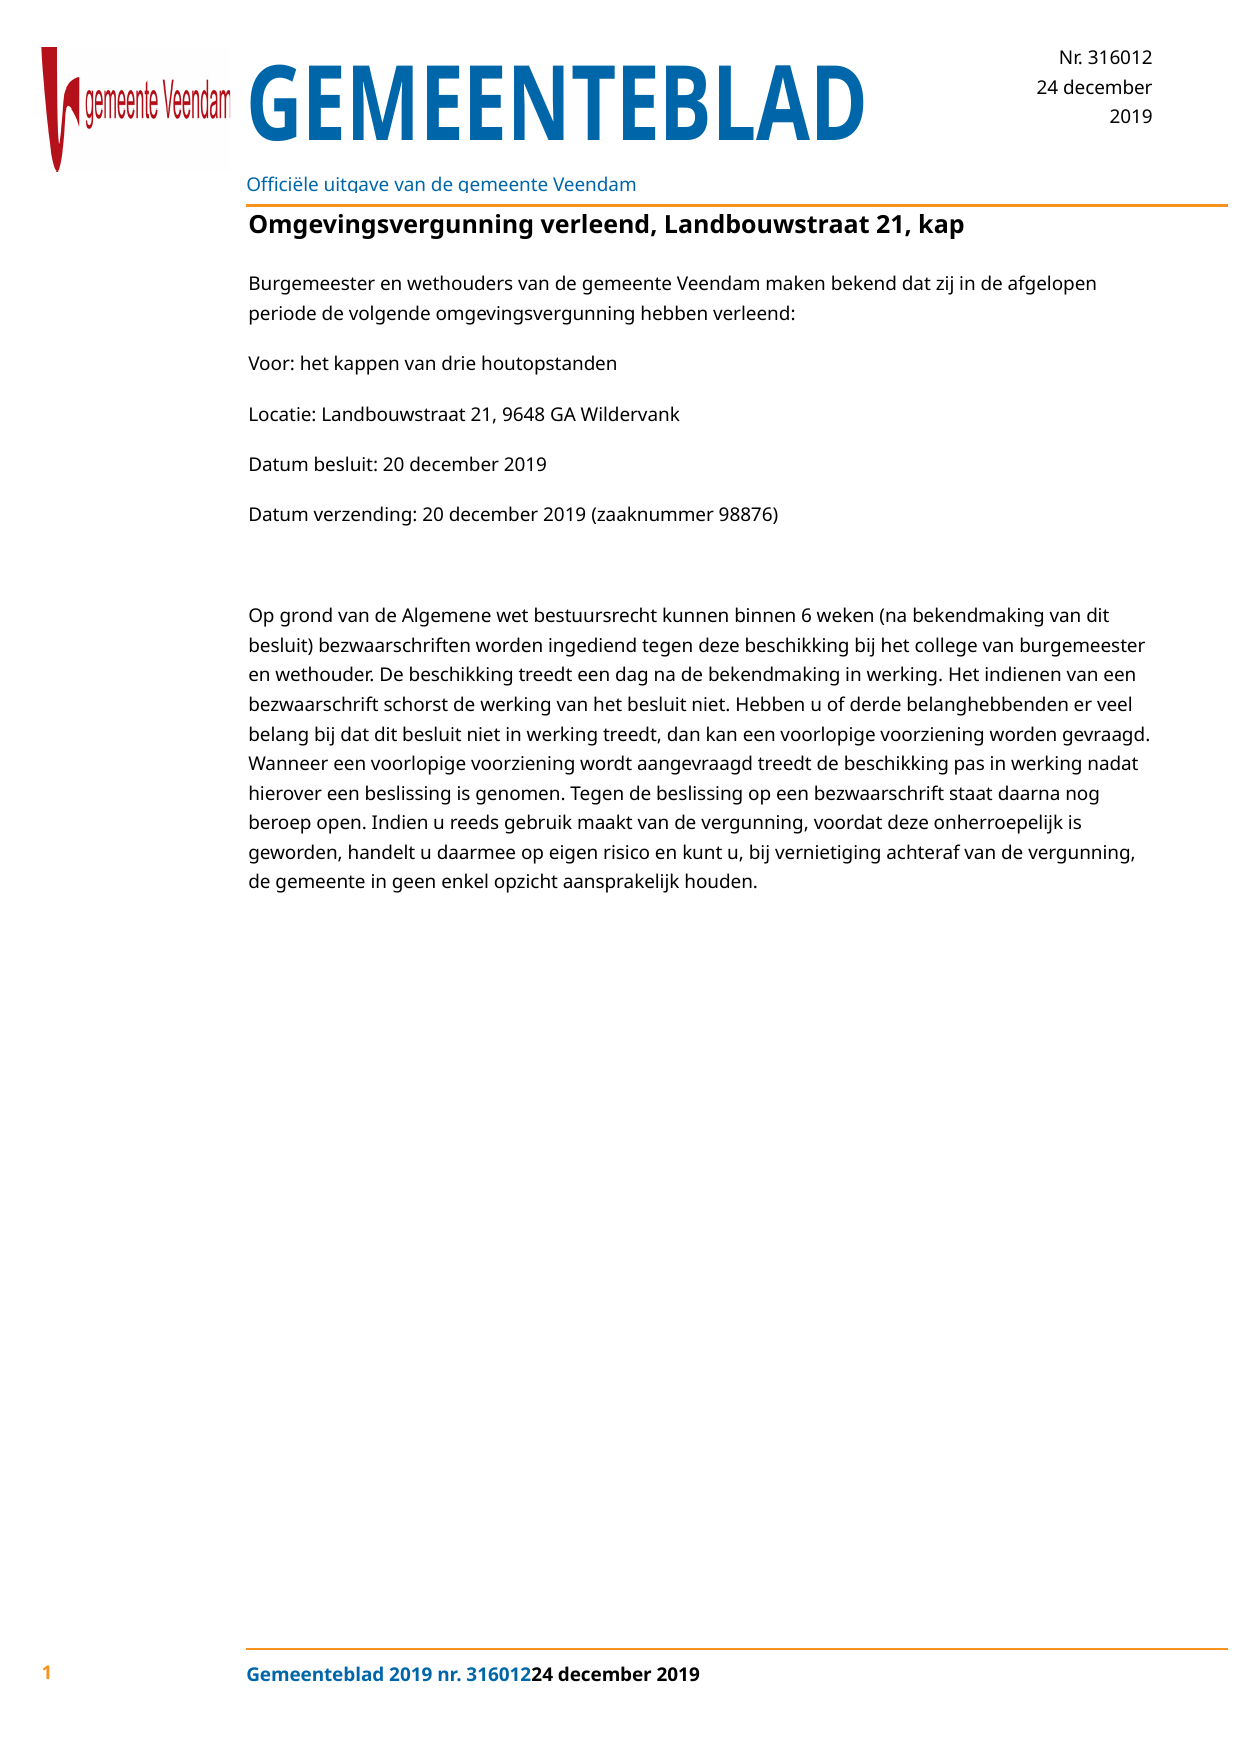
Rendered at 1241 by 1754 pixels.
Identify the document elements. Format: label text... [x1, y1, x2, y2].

text Voor: het kappen van drie houtopstanden [248, 350, 1152, 376]
text Datum verzending: 20 december 2019 (zaaknummer 98876) [248, 502, 1152, 527]
text Burgemeester en wethouders van de gemeente Veendam maken bekend dat zij in de afgelopen periode de volgende omgevingsvergunning hebben verleend: [248, 270, 1152, 326]
text Op grond van de Algemene wet bestuursrecht kunnen binnen 6 weken (na bekendmaking van dit besluit) bezwaarschriften worden ingediend tegen deze beschikking bij het college van burgemeester en wethouder. De beschikking treedt een dag na de bekendmaking in werking. Het indienen van een bezwaarschrift schorst de werking van het besluit niet. Hebben u of derde belanghebbenden er veel belang bij dat dit besluit niet in werking treedt, dan kan een voorlopige voorziening worden gevraagd. Wanneer een voorlopige voorziening wordt aangevraagd treedt de beschikking pas in werking nadat hierover een beslissing is genomen. Tegen de beslissing op een bezwaarschrift staat daarna nog beroep open. Indien u reeds gebruik maakt van de vergunning, voordat deze onherroepelijk is geworden, handelt u daarmee op eigen risico en kunt u, bij vernietiging achteraf van de vergunning, de gemeente in geen enkel opzicht aansprakelijk houden. [248, 602, 1152, 894]
text Locatie: Landbouwstraat 21, 9648 GA Wildervank [248, 401, 1152, 426]
text Omgevingsvergunning verleend, Landbouwstraat 21, kap [248, 207, 1152, 241]
picture [41, 47, 231, 172]
text Datum besluit: 20 december 2019 [248, 451, 1152, 477]
